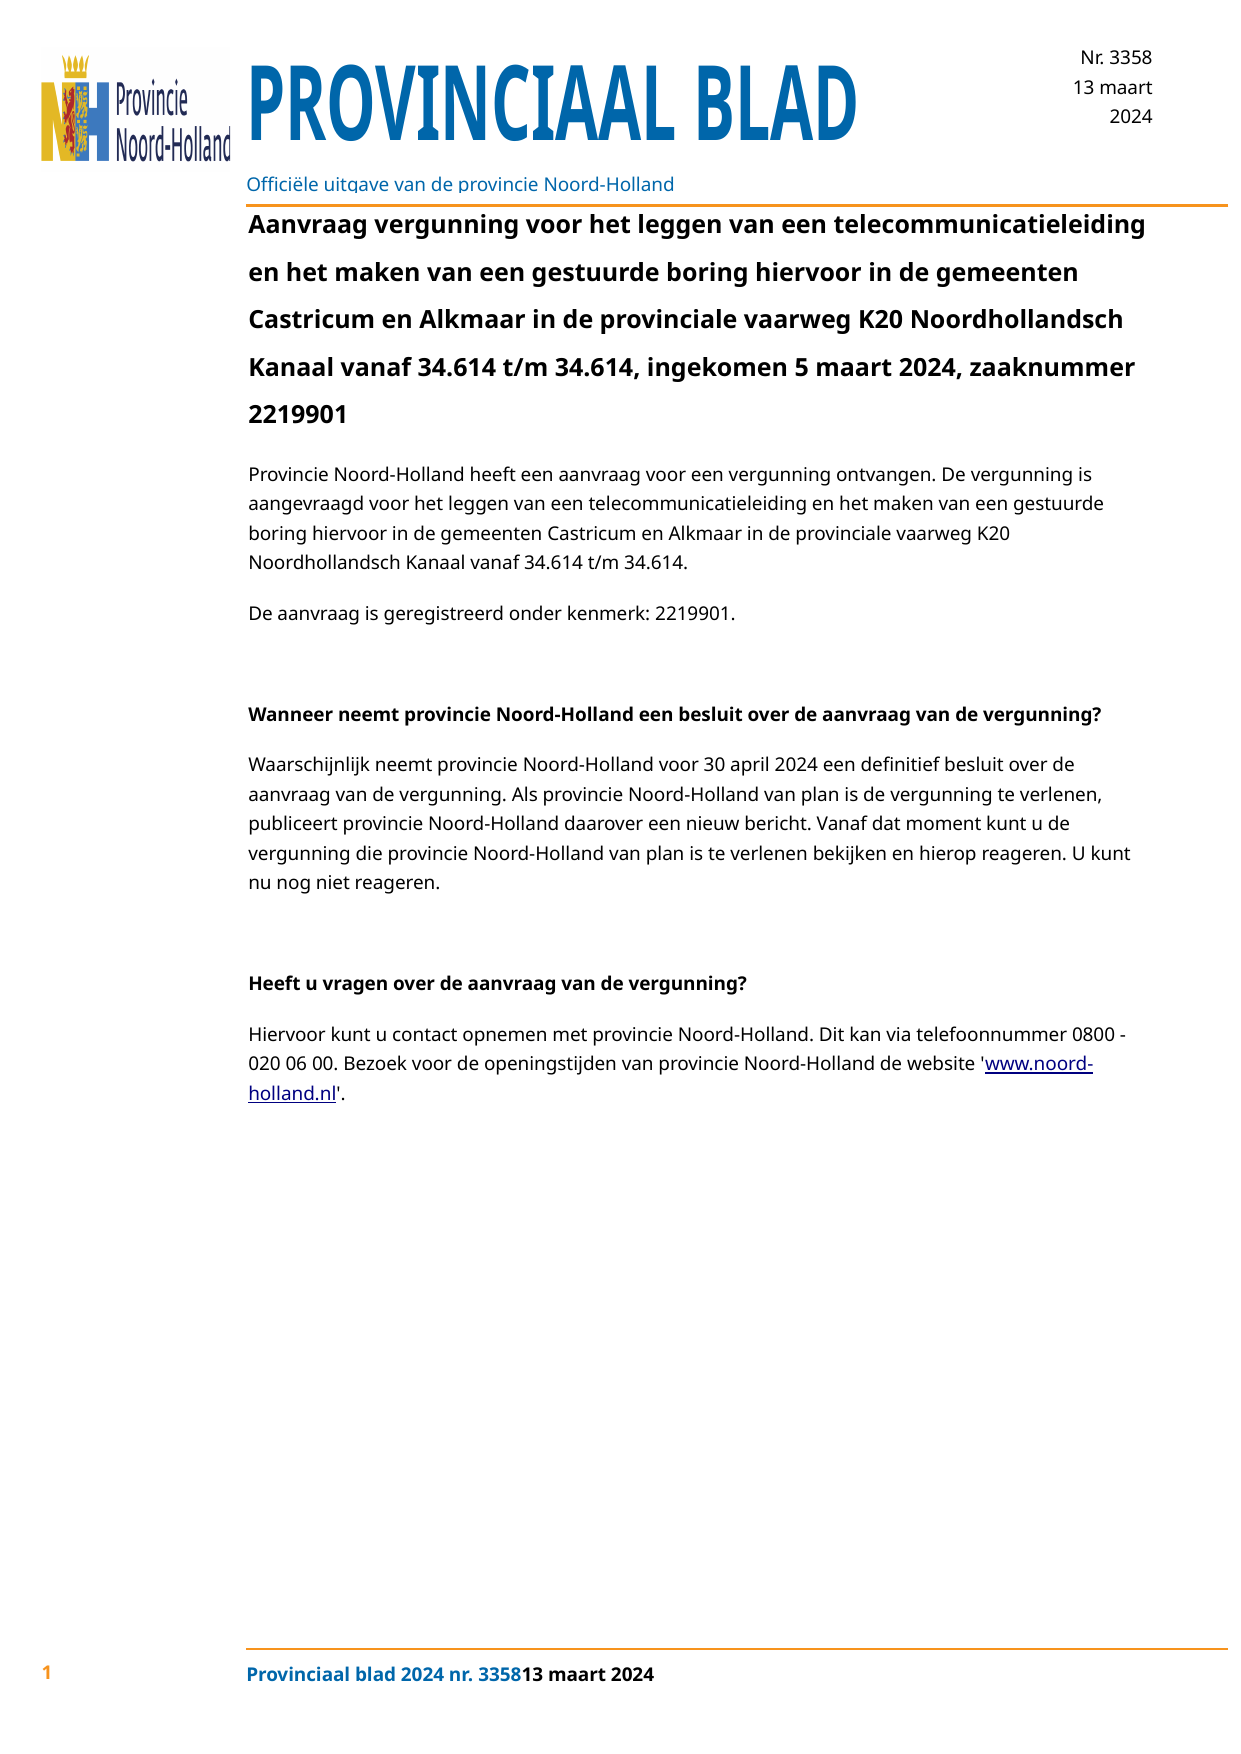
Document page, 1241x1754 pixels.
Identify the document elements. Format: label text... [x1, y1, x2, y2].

text Heeft u vragen over de aanvraag van de vergunning? [248, 970, 1152, 996]
picture [41, 47, 231, 172]
text De aanvraag is geregistreerd onder kenmerk: 2219901. [248, 600, 1152, 626]
text Aanvraag vergunning voor het leggen van een telecommunicatieleiding en het maken van een gestuurde boring hiervoor in de gemeenten Castricum en Alkmaar in de provinciale vaarweg K20 Noordhollandsch Kanaal vanaf 34.614 t/m 34.614, ingekomen 5 maart 2024, zaaknummer 2219901 [248, 207, 1152, 431]
text Provincie Noord-Holland heeft een aanvraag voor een vergunning ontvangen. De vergunning is aangevraagd voor het leggen van een telecommunicatieleiding en het maken van een gestuurde boring hiervoor in de gemeenten Castricum en Alkmaar in de provinciale vaarweg K20 Noordhollandsch Kanaal vanaf 34.614 t/m 34.614. [248, 461, 1152, 575]
text Hiervoor kunt u contact opnemen met provincie Noord-Holland. Dit kan via telefoonnummer 0800 - 020 06 00. Bezoek voor de openingstijden van provincie Noord-Holland de website 'www.noord-holland.nl'. [248, 1021, 1152, 1106]
text Waarschijnlijk neemt provincie Noord-Holland voor 30 april 2024 een definitief besluit over de aanvraag van de vergunning. Als provincie Noord-Holland van plan is de vergunning te verlenen, publiceert provincie Noord-Holland daarover een nieuw bericht. Vanaf dat moment kunt u de vergunning die provincie Noord-Holland van plan is te verlenen bekijken en hierop reageren. U kunt nu nog niet reageren. [248, 751, 1152, 895]
text Wanneer neemt provincie Noord-Holland een besluit over de aanvraag van de vergunning? [248, 701, 1152, 726]
